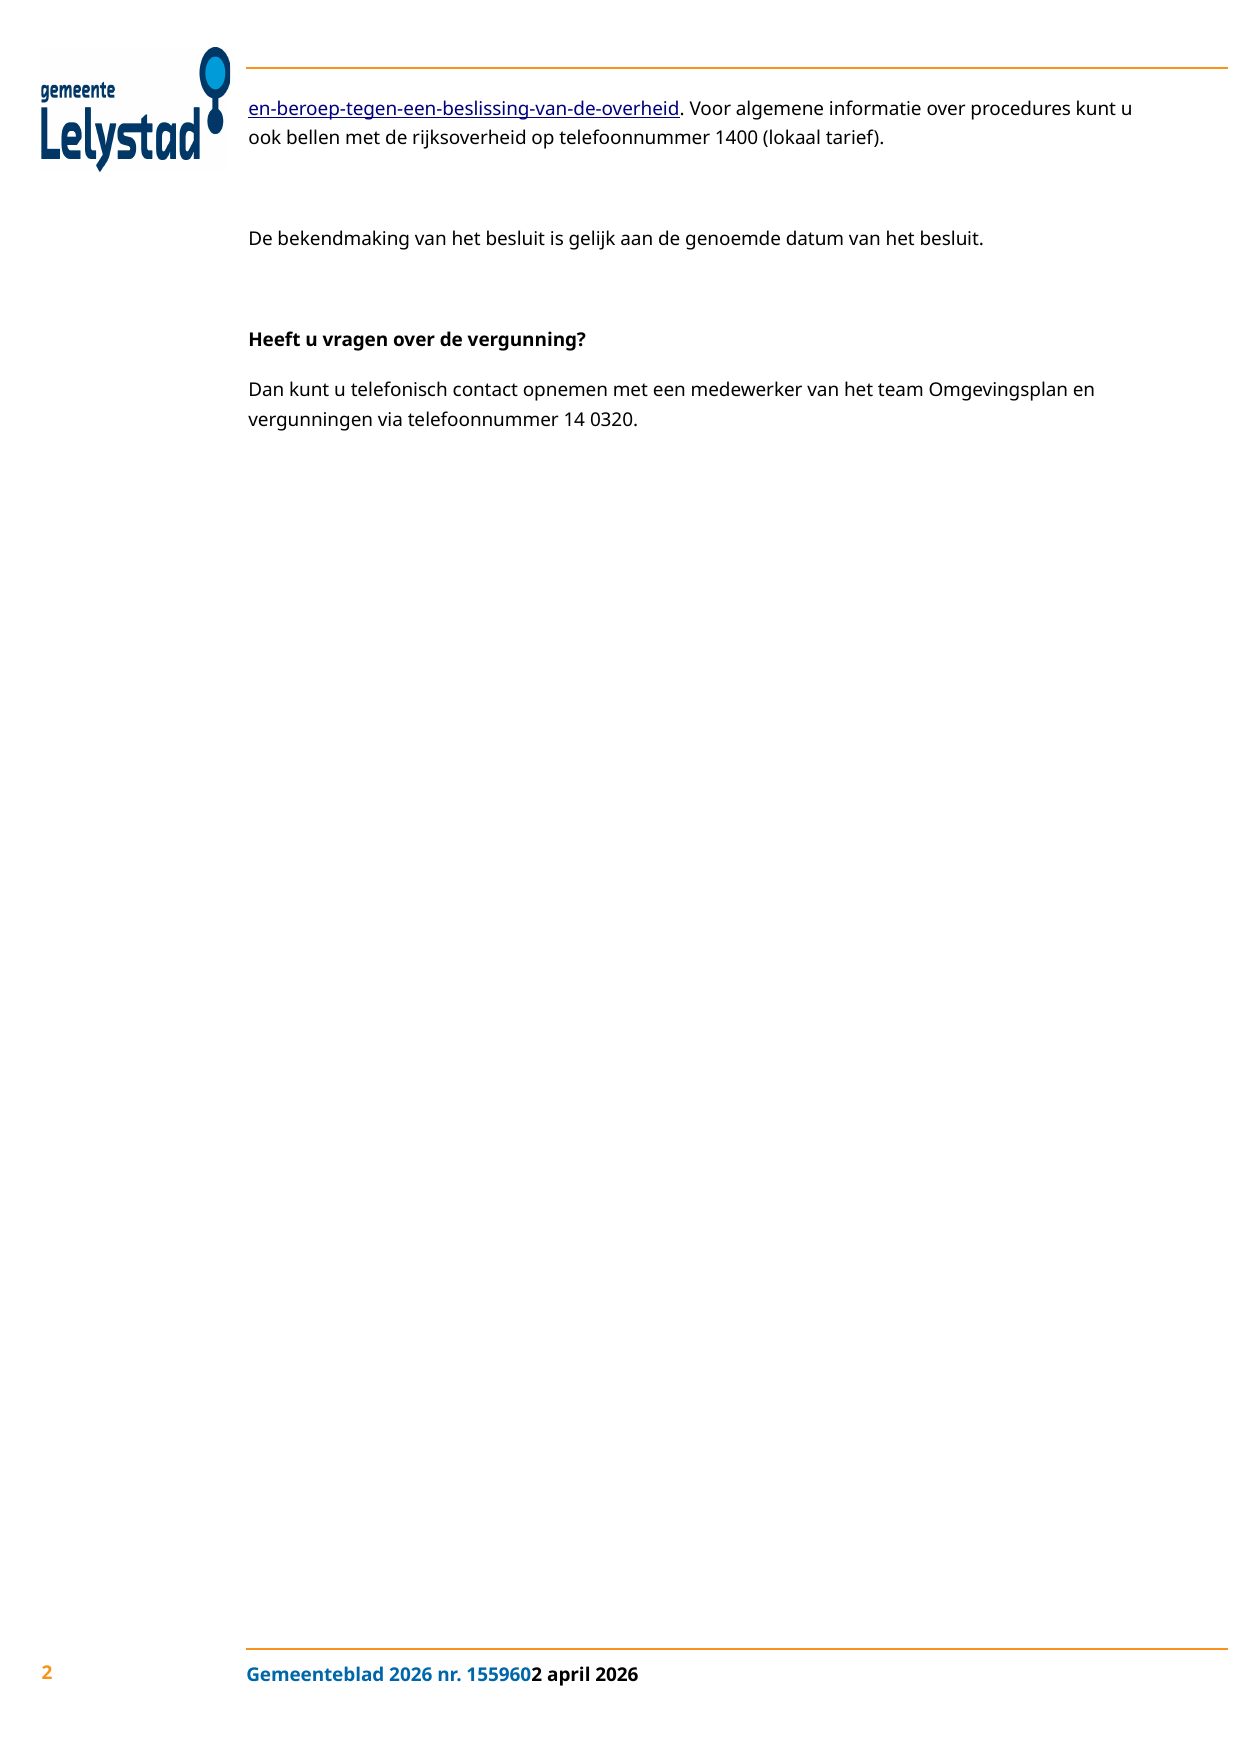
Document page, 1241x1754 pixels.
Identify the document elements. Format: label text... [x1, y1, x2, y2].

text en-beroep-tegen-een-beslissing-van-de-overheid. Voor algemene informatie over procedures kunt u ook bellen met de rijksoverheid op telefoonnummer 1400 (lokaal tarief). [248, 95, 1152, 150]
text De bekendmaking van het besluit is gelijk aan de genoemde datum van het besluit. [248, 225, 1152, 251]
text Dan kunt u telefonisch contact opnemen met een medewerker van het team Omgevingsplan en vergunningen via telefoonnummer 14 0320. [248, 376, 1152, 432]
text Heeft u vragen over de vergunning? [248, 326, 1152, 352]
picture [41, 47, 231, 172]
